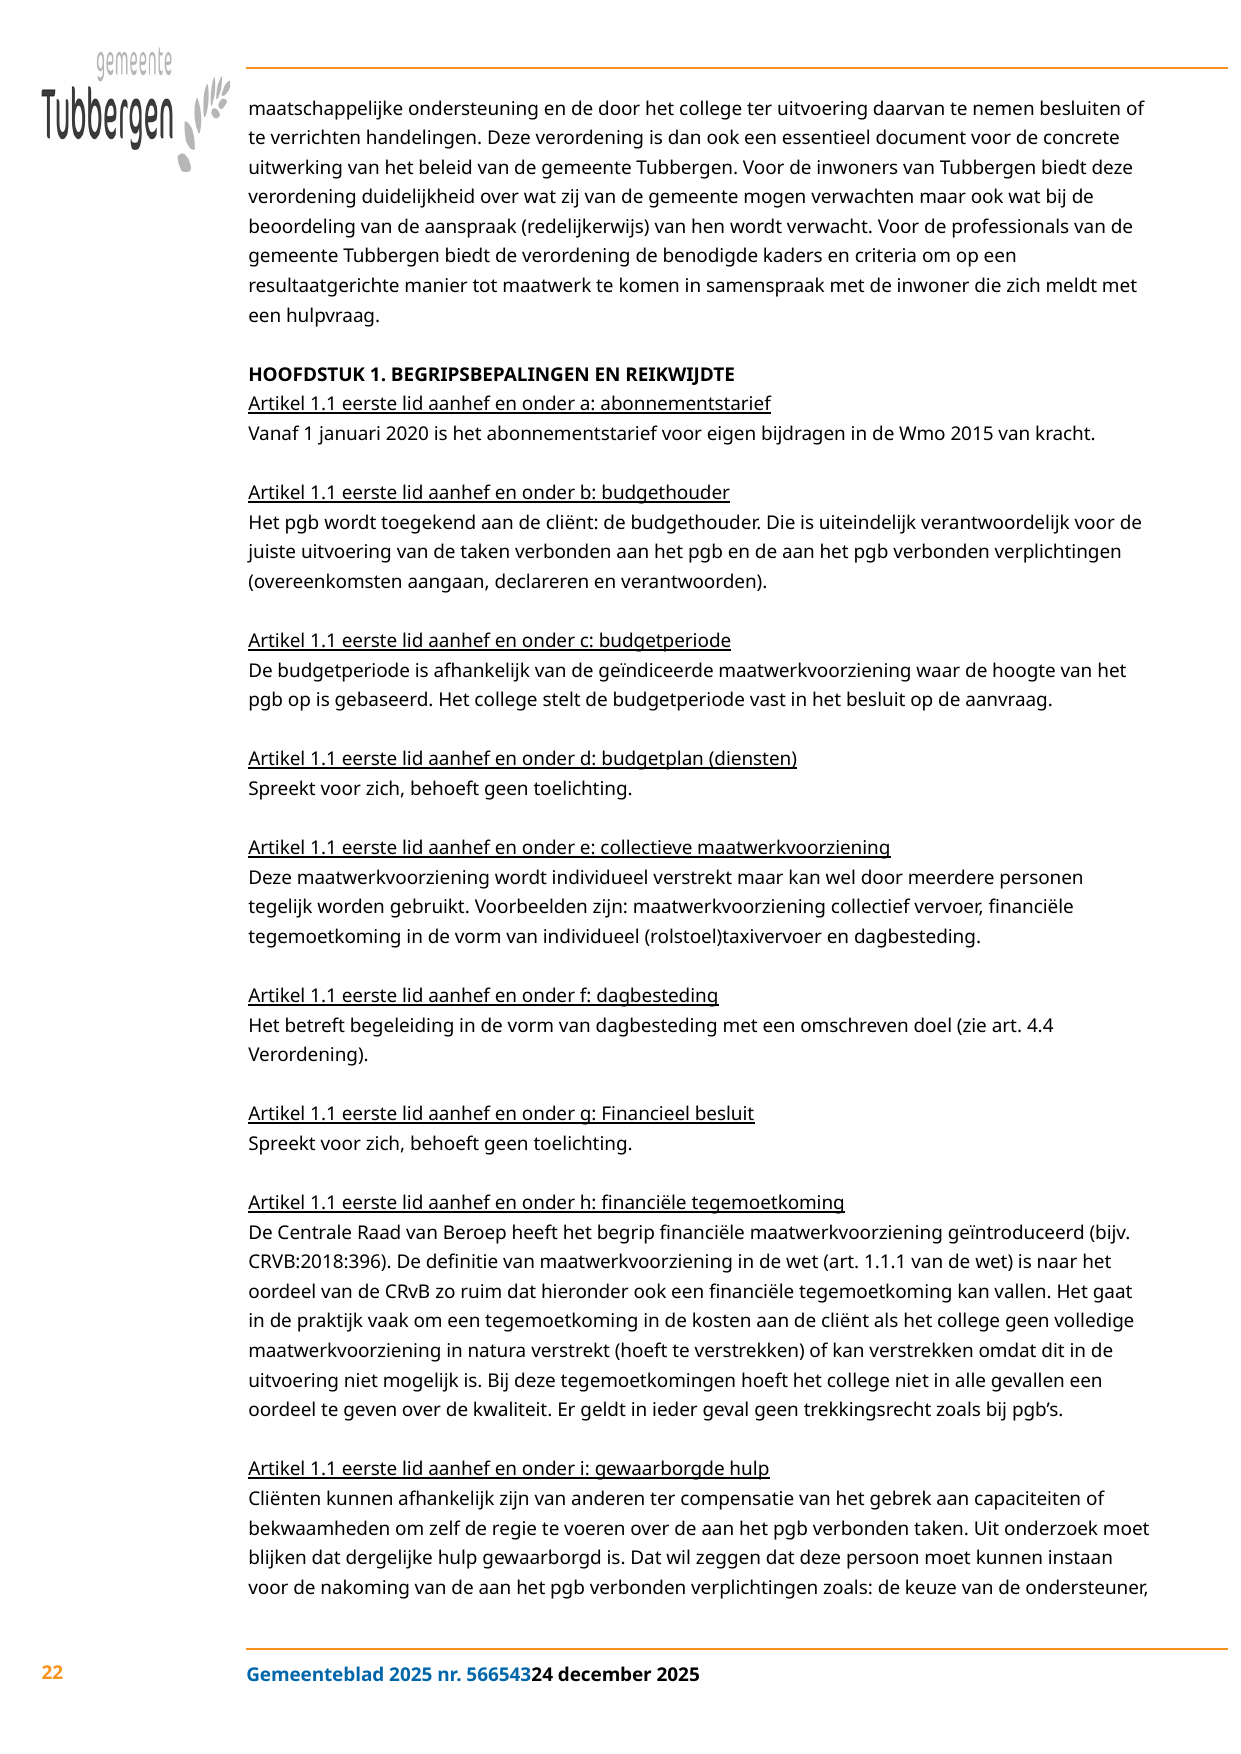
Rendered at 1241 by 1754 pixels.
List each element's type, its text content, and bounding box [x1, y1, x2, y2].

text Artikel 1.1 eerste lid aanhef en onder e: collectieve maatwerkvoorziening [248, 834, 1152, 860]
picture [41, 47, 231, 172]
text Artikel 1.1 eerste lid aanhef en onder h: financiële tegemoetkoming [248, 1189, 1152, 1215]
text HOOFDSTUK 1. BEGRIPSBEPALINGEN EN REIKWIJDTE [248, 361, 1152, 387]
text Het betreft begeleiding in de vorm van dagbesteding met een omschreven doel (zie art. 4.4 Verordening). [248, 1012, 1152, 1067]
text Deze maatwerkvoorziening wordt individueel verstrekt maar kan wel door meerdere personen tegelijk worden gebruikt. Voorbeelden zijn: maatwerkvoorziening collectief vervoer, financiële tegemoetkoming in de vorm van individueel (rolstoel)taxivervoer en dagbesteding. [248, 864, 1152, 949]
text De budgetperiode is afhankelijk van de geïndiceerde maatwerkvoorziening waar de hoogte van het pgb op is gebaseerd. Het college stelt de budgetperiode vast in het besluit op de aanvraag. [248, 657, 1152, 712]
text Artikel 1.1 eerste lid aanhef en onder f: dagbesteding [248, 982, 1152, 1008]
text Artikel 1.1 eerste lid aanhef en onder d: budgetplan (diensten) [248, 746, 1152, 771]
text De Centrale Raad van Beroep heeft het begrip financiële maatwerkvoorziening geïntroduceerd (bijv. CRVB:2018:396). De definitie van maatwerkvoorziening in de wet (art. 1.1.1 van de wet) is naar het oordeel van de CRvB zo ruim dat hieronder ook een financiële tegemoetkoming kan vallen. Het gaat in de praktijk vaak om een tegemoetkoming in de kosten aan de cliënt als het college geen volledige maatwerkvoorziening in natura verstrekt (hoeft te verstrekken) of kan verstrekken omdat dit in de uitvoering niet mogelijk is. Bij deze tegemoetkomingen hoeft het college niet in alle gevallen een oordeel te geven over de kwaliteit. Er geldt in ieder geval geen trekkingsrecht zoals bij pgb’s. [248, 1219, 1152, 1422]
text Vanaf 1 januari 2020 is het abonnementstarief voor eigen bijdragen in de Wmo 2015 van kracht. [248, 420, 1152, 446]
text Het pgb wordt toegekend aan de cliënt: de budgethouder. Die is uiteindelijk verantwoordelijk voor de juiste uitvoering van de taken verbonden aan het pgb en de aan het pgb verbonden verplichtingen (overeenkomsten aangaan, declareren en verantwoorden). [248, 509, 1152, 594]
text Artikel 1.1 eerste lid aanhef en onder b: budgethouder [248, 479, 1152, 505]
text Artikel 1.1 eerste lid aanhef en onder g: Financieel besluit [248, 1101, 1152, 1126]
text maatschappelijke ondersteuning en de door het college ter uitvoering daarvan te nemen besluiten of te verrichten handelingen. Deze verordening is dan ook een essentieel document voor de concrete uitwerking van het beleid van de gemeente Tubbergen. Voor de inwoners van Tubbergen biedt deze verordening duidelijkheid over wat zij van de gemeente mogen verwachten maar ook wat bij de beoordeling van de aanspraak (redelijkerwijs) van hen wordt verwacht. Voor de professionals van de gemeente Tubbergen biedt de verordening de benodigde kaders en criteria om op een resultaatgerichte manier tot maatwerk te komen in samenspraak met de inwoner die zich meldt met een hulpvraag. [248, 95, 1152, 328]
text Cliënten kunnen afhankelijk zijn van anderen ter compensatie van het gebrek aan capaciteiten of bekwaamheden om zelf de regie te voeren over de aan het pgb verbonden taken. Uit onderzoek moet blijken dat dergelijke hulp gewaarborgd is. Dat wil zeggen dat deze persoon moet kunnen instaan voor de nakoming van de aan het pgb verbonden verplichtingen zoals: de keuze van de ondersteuner, [248, 1485, 1152, 1600]
text Artikel 1.1 eerste lid aanhef en onder c: budgetperiode [248, 627, 1152, 653]
text Spreekt voor zich, behoeft geen toelichting. [248, 775, 1152, 801]
text Spreekt voor zich, behoeft geen toelichting. [248, 1130, 1152, 1156]
text Artikel 1.1 eerste lid aanhef en onder i: gewaarborgde hulp [248, 1456, 1152, 1481]
text Artikel 1.1 eerste lid aanhef en onder a: abonnementstarief [248, 391, 1152, 416]
